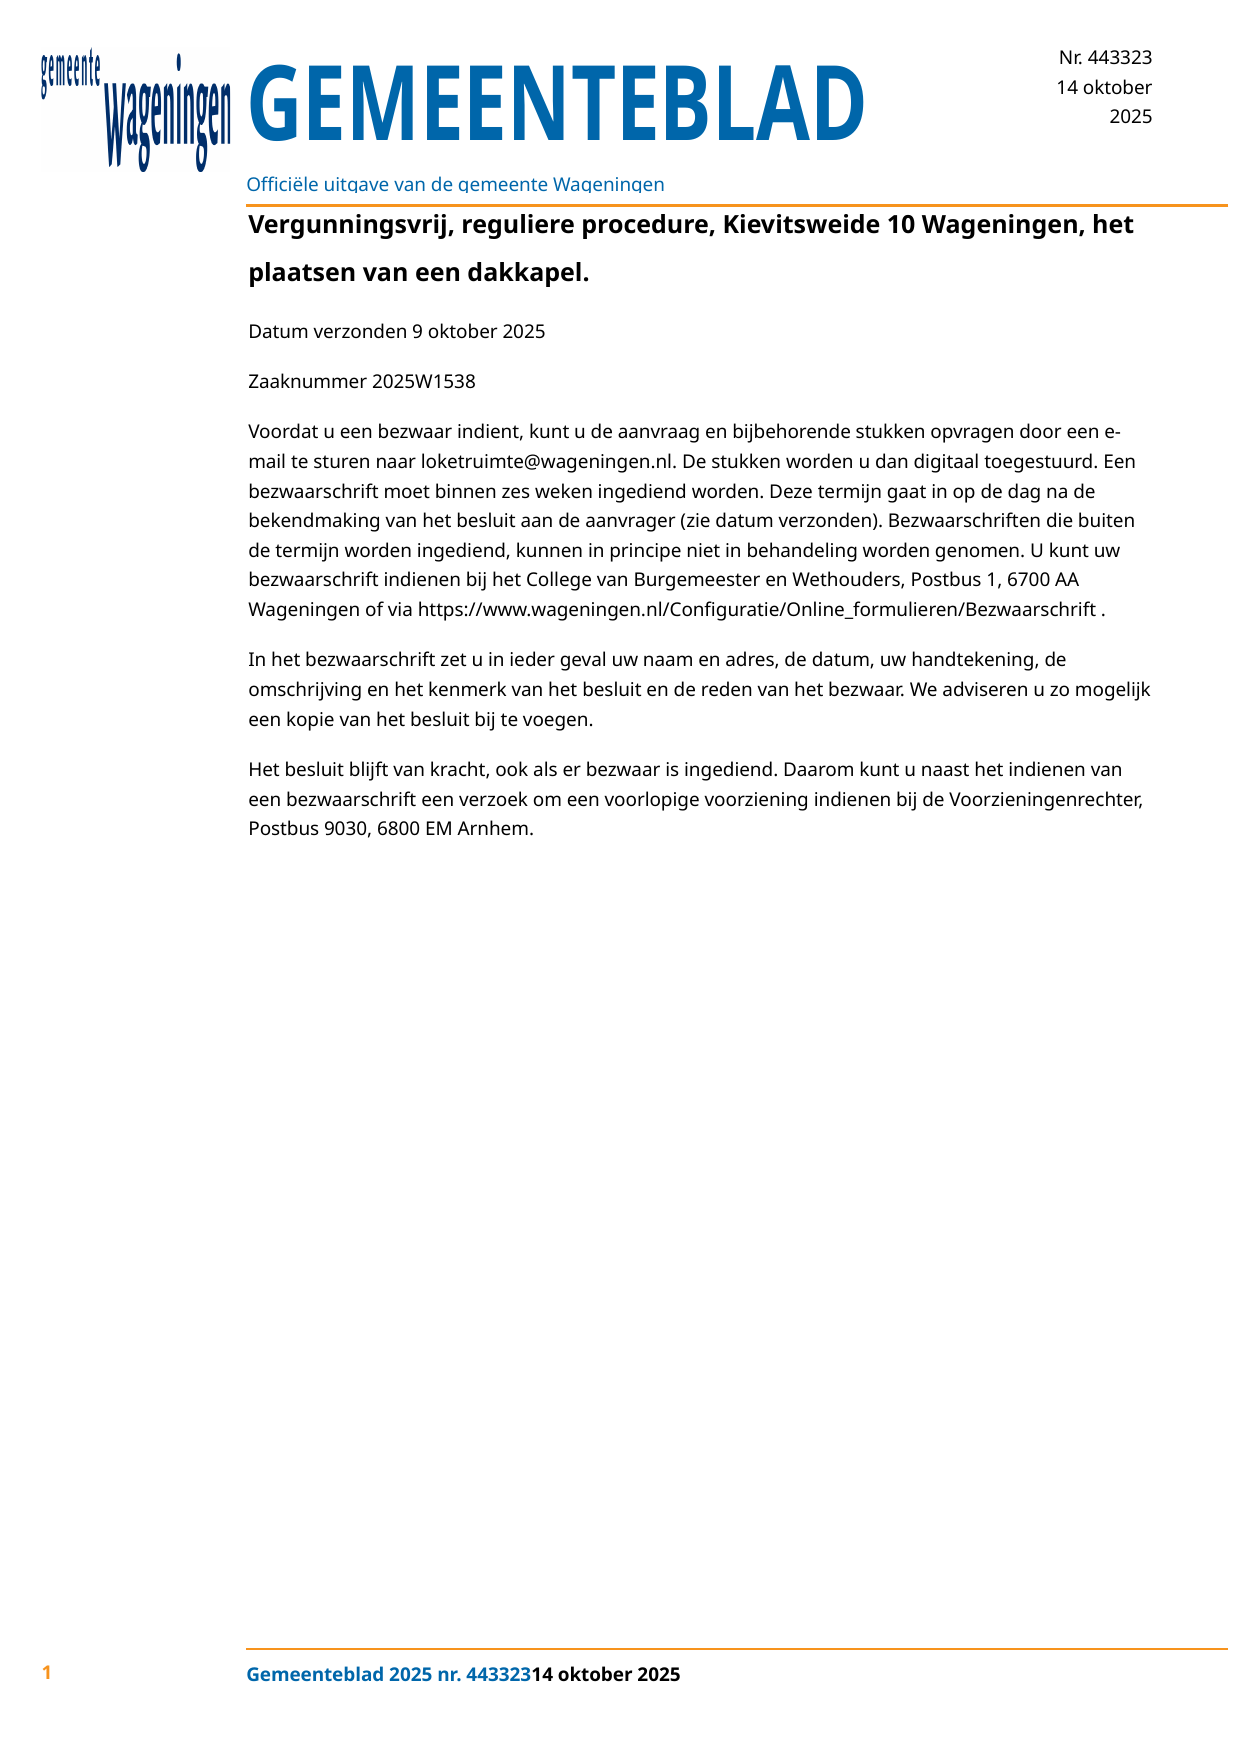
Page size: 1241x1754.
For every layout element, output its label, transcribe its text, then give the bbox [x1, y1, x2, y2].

text Voordat u een bezwaar indient, kunt u de aanvraag en bijbehorende stukken opvragen door een e-mail te sturen naar loketruimte@wageningen.nl. De stukken worden u dan digitaal toegestuurd. Een bezwaarschrift moet binnen zes weken ingediend worden. Deze termijn gaat in op de dag na de bekendmaking van het besluit aan de aanvrager (zie datum verzonden). Bezwaarschriften die buiten de termijn worden ingediend, kunnen in principe niet in behandeling worden genomen. U kunt uw bezwaarschrift indienen bij het College van Burgemeester en Wethouders, Postbus 1, 6700 AA Wageningen of via https://www.wageningen.nl/Configuratie/Online_formulieren/Bezwaarschrift . [248, 419, 1152, 622]
picture [41, 47, 231, 172]
text Datum verzonden 9 oktober 2025 [248, 318, 1152, 344]
text Zaaknummer 2025W1538 [248, 368, 1152, 394]
text In het bezwaarschrift zet u in ieder geval uw naam en adres, de datum, uw handtekening, de omschrijving en het kenmerk van het besluit en de reden van het bezwaar. We adviseren u zo mogelijk een kopie van het besluit bij te voegen. [248, 647, 1152, 732]
text Het besluit blijft van kracht, ook als er bezwaar is ingediend. Daarom kunt u naast het indienen van een bezwaarschrift een verzoek om een voorlopige voorziening indienen bij de Voorzieningenrechter, Postbus 9030, 6800 EM Arnhem. [248, 756, 1152, 841]
text Vergunningsvrij, reguliere procedure, Kievitsweide 10 Wageningen, het plaatsen van een dakkapel. [248, 207, 1152, 288]
